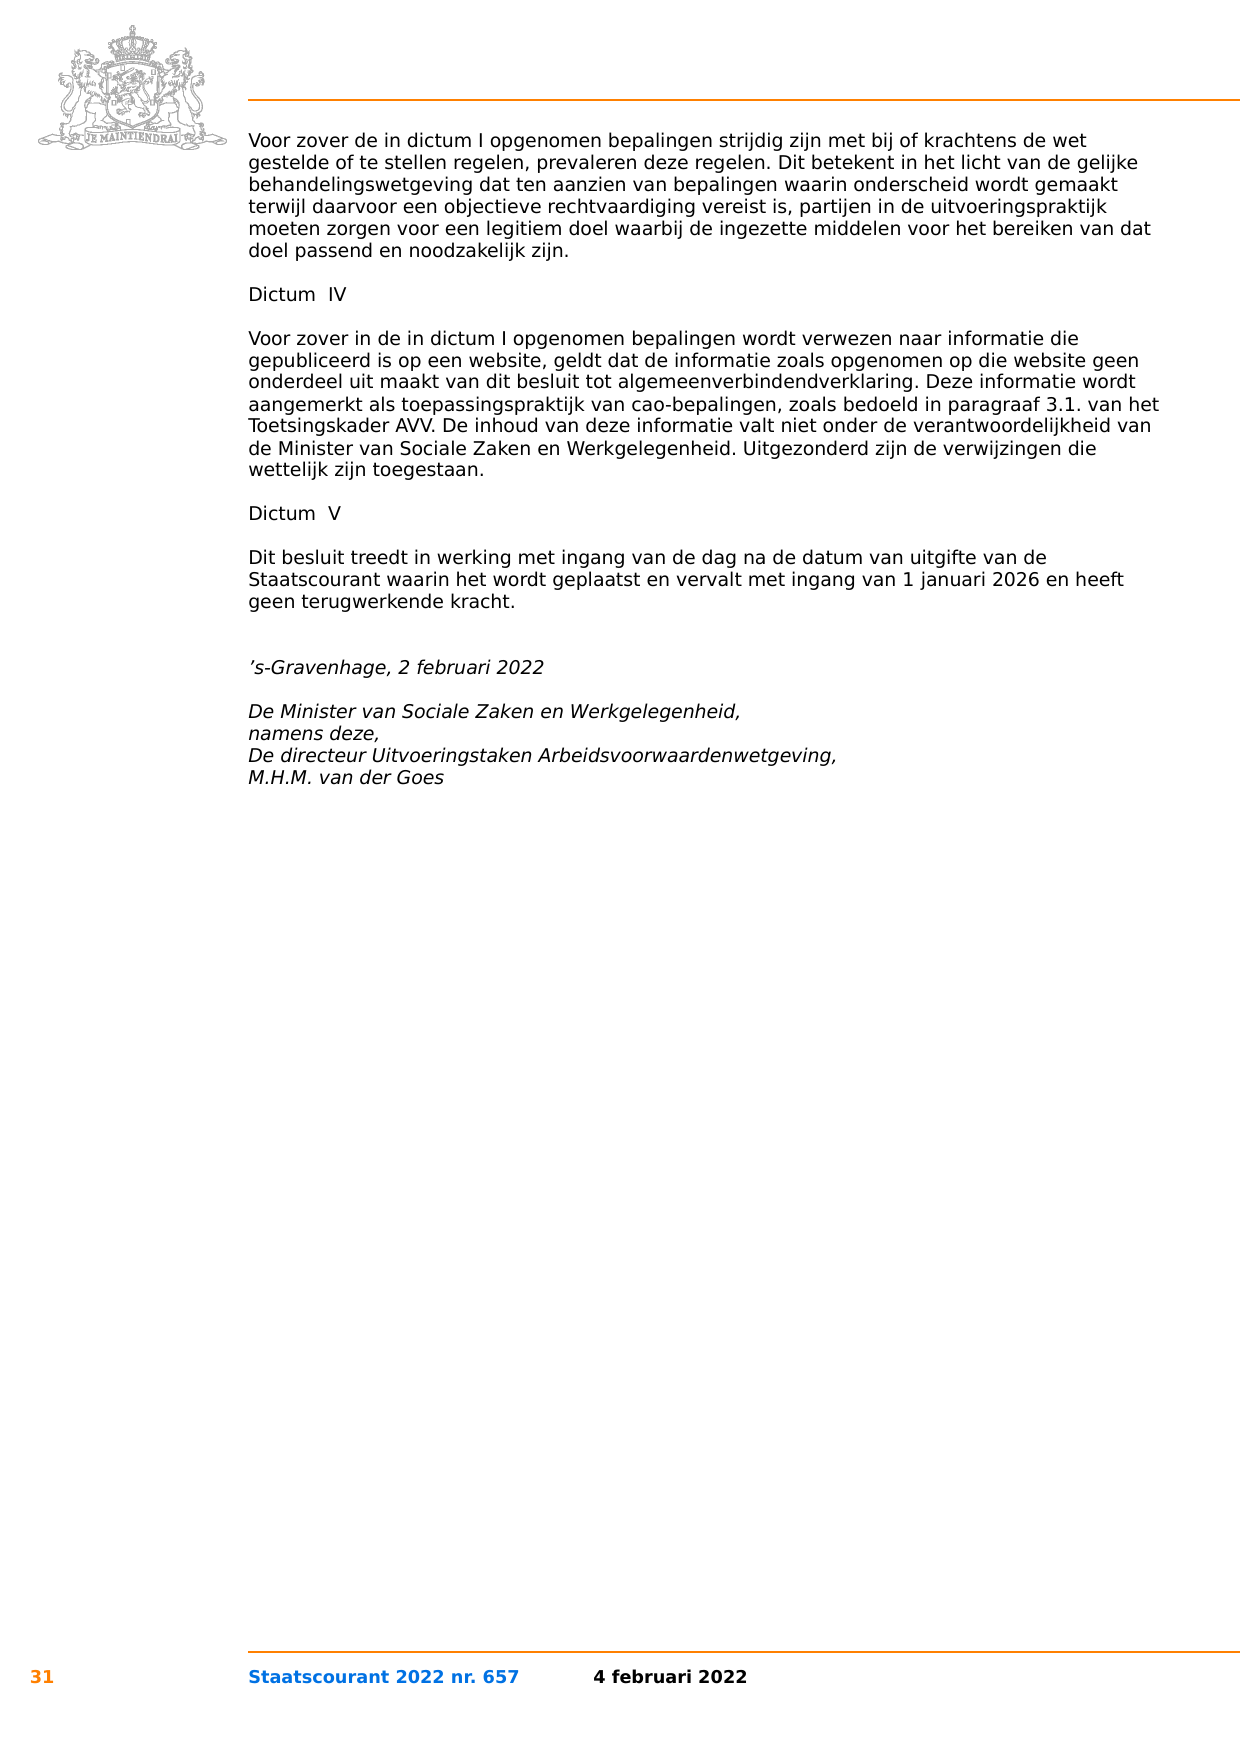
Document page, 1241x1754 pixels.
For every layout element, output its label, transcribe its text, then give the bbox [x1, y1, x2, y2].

text De Minister van Sociale Zaken en Werkgelegenheid, namens deze, De directeur Uitvoeringstaken Arbeidsvoorwaardenwetgeving, M.H.M. van der Goes [248, 701, 1163, 789]
text Voor zover de in dictum I opgenomen bepalingen strijdig zijn met bij of krachtens de wet gestelde of te stellen regelen, prevaleren deze regelen. Dit betekent in het licht van de gelijke behandelingswetgeving dat ten aanzien van bepalingen waarin onderscheid wordt gemaakt terwijl daarvoor een objectieve rechtvaardiging vereist is, partijen in de uitvoeringspraktijk moeten zorgen voor een legitiem doel waarbij de ingezette middelen voor het bereiken van dat doel passend en noodzakelijk zijn. [248, 130, 1163, 262]
text Dit besluit treedt in werking met ingang van de dag na de datum van uitgifte van de Staatscourant waarin het wordt geplaatst en vervalt met ingang van 1 januari 2026 en heeft geen terugwerkende kracht. [248, 547, 1163, 613]
text Dictum IV [248, 284, 1163, 306]
picture [38, 25, 227, 150]
text Voor zover in de in dictum I opgenomen bepalingen wordt verwezen naar informatie die gepubliceerd is op een website, geldt dat de informatie zoals opgenomen op die website geen onderdeel uit maakt van dit besluit tot algemeenverbindendverklaring. Deze informatie wordt aangemerkt als toepassingspraktijk van cao-bepalingen, zoals bedoeld in paragraaf 3.1. van het Toetsingskader AVV. De inhoud van deze informatie valt niet onder de verantwoordelijkheid van de Minister van Sociale Zaken en Werkgelegenheid. Uitgezonderd zijn de verwijzingen die wettelijk zijn toegestaan. [248, 327, 1163, 481]
text Dictum V [248, 503, 1163, 525]
text ’s-Gravenhage, 2 februari 2022 [248, 657, 1163, 679]
